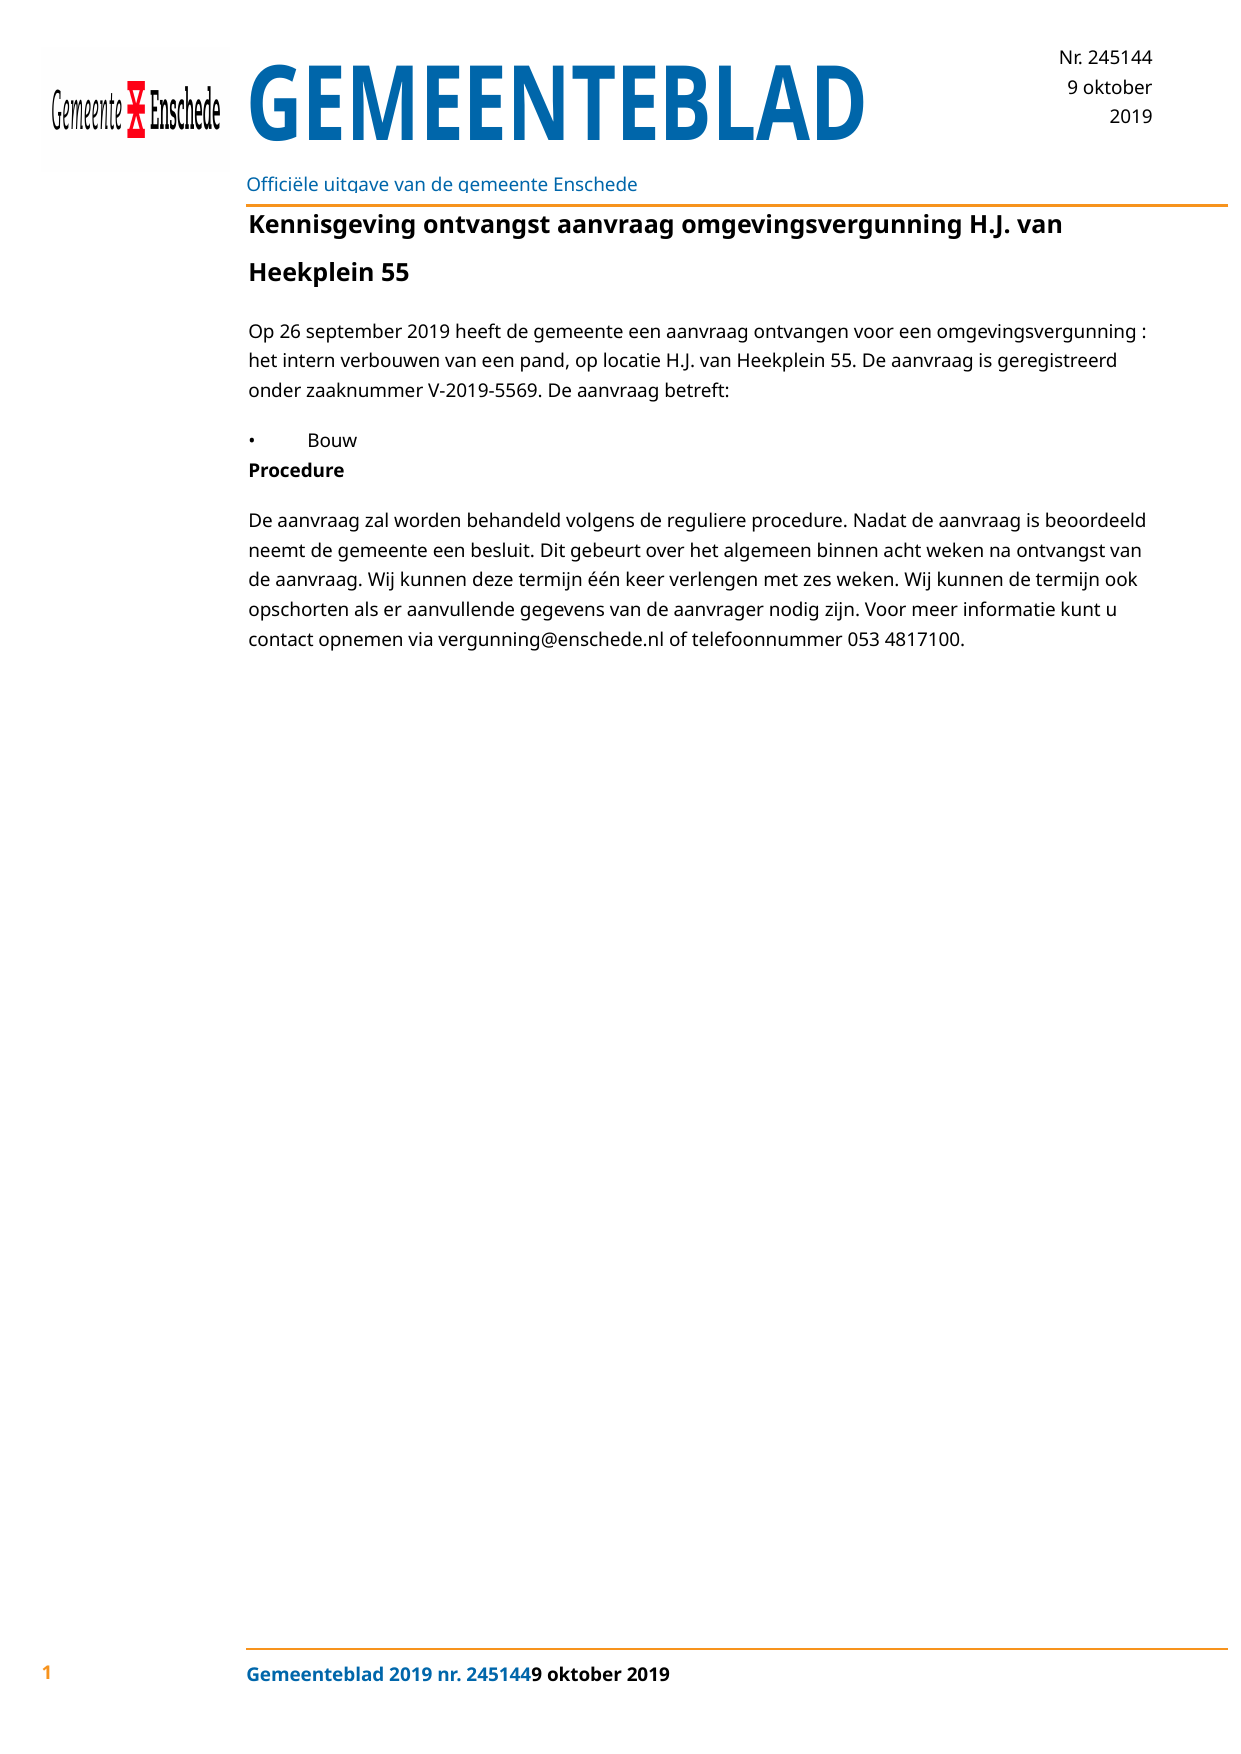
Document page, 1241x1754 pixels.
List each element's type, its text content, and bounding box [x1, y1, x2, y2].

text Kennisgeving ontvangst aanvraag omgevingsvergunning H.J. van Heekplein 55 [248, 207, 1152, 288]
picture [41, 47, 231, 172]
list Bouw [248, 427, 1152, 453]
text De aanvraag zal worden behandeld volgens de reguliere procedure. Nadat de aanvraag is beoordeeld neemt de gemeente een besluit. Dit gebeurt over het algemeen binnen acht weken na ontvangst van de aanvraag. Wij kunnen deze termijn één keer verlengen met zes weken. Wij kunnen de termijn ook opschorten als er aanvullende gegevens van de aanvrager nodig zijn. Voor meer informatie kunt u contact opnemen via vergunning@enschede.nl of telefoonnummer 053 4817100. [248, 507, 1152, 652]
text Procedure [248, 457, 1152, 483]
text Op 26 september 2019 heeft de gemeente een aanvraag ontvangen voor een omgevingsvergunning : het intern verbouwen van een pand, op locatie H.J. van Heekplein 55. De aanvraag is geregistreerd onder zaaknummer V-2019-5569. De aanvraag betreft: [248, 318, 1152, 403]
